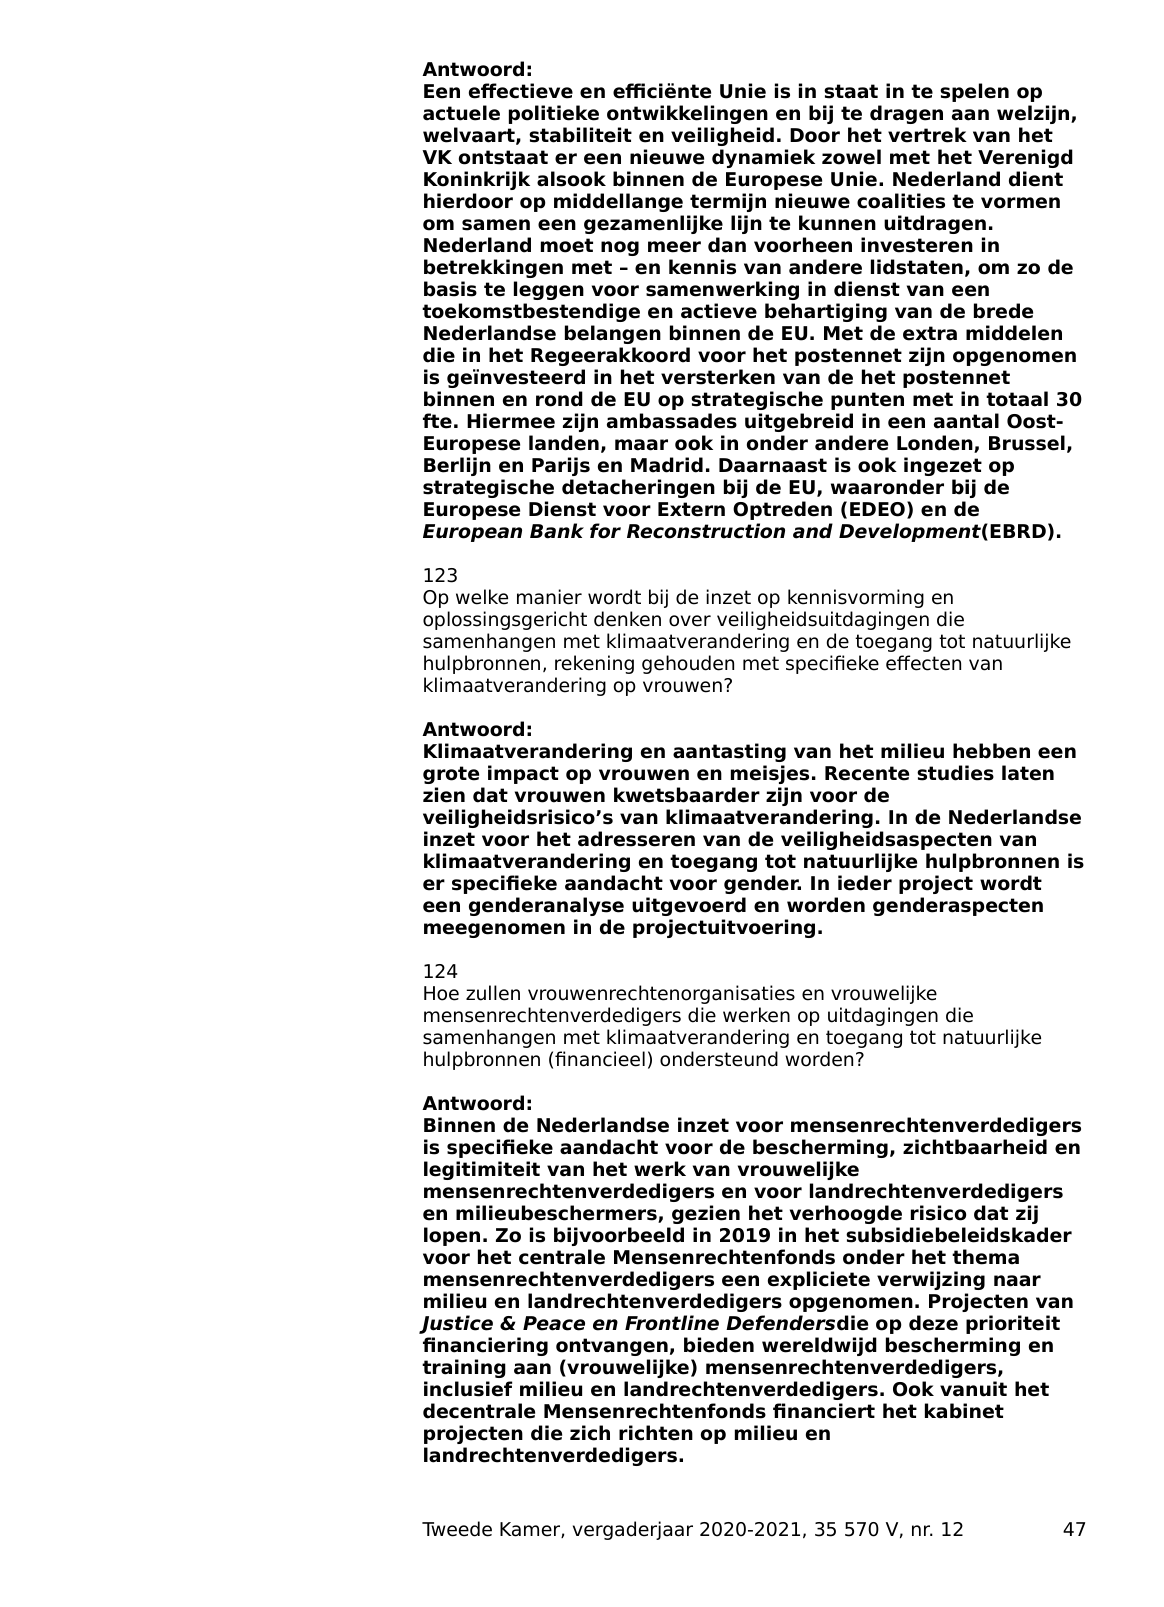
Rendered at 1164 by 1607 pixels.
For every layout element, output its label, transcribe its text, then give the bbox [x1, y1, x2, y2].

text Binnen de Nederlandse inzet voor mensenrechtenverdedigers is specifieke aandacht voor de bescherming, zichtbaarheid en legitimiteit van het werk van vrouwelijke mensenrechtenverdedigers en voor landrechtenverdedigers en milieubeschermers, gezien het verhoogde risico dat zij lopen. Zo is bijvoorbeeld in 2019 in het subsidiebeleidskader voor het centrale Mensenrechtenfonds onder het thema mensenrechtenverdedigers een expliciete verwijzing naar milieu en landrechtenverdedigers opgenomen. Projecten van Justice & Peace en Frontline Defendersdie op deze prioriteit financiering ontvangen, bieden wereldwijd bescherming en training aan (vrouwelijke) mensenrechtenverdedigers, inclusief milieu en landrechtenverdedigers. Ook vanuit het decentrale Mensenrechtenfonds financiert het kabinet projecten die zich richten op milieu en landrechtenverdedigers. [422, 1115, 1087, 1467]
text Antwoord: [422, 59, 1087, 81]
text Antwoord: [422, 719, 1087, 741]
text Klimaatverandering en aantasting van het milieu hebben een grote impact op vrouwen en meisjes. Recente studies laten zien dat vrouwen kwetsbaarder zijn voor de veiligheidsrisico’s van klimaatverandering. In de Nederlandse inzet voor het adresseren van de veiligheidsaspecten van klimaatverandering en toegang tot natuurlijke hulpbronnen is er specifieke aandacht voor gender. In ieder project wordt een genderanalyse uitgevoerd en worden genderaspecten meegenomen in de projectuitvoering. [422, 741, 1087, 939]
text Antwoord: [422, 1093, 1087, 1115]
text Hoe zullen vrouwenrechtenorganisaties en vrouwelijke mensenrechtenverdedigers die werken op uitdagingen die samenhangen met klimaatverandering en toegang tot natuurlijke hulpbronnen (financieel) ondersteund worden? [422, 983, 1087, 1071]
text 123 [422, 565, 1087, 587]
text Een effectieve en efficiënte Unie is in staat in te spelen op actuele politieke ontwikkelingen en bij te dragen aan welzijn, welvaart, stabiliteit en veiligheid. Door het vertrek van het VK ontstaat er een nieuwe dynamiek zowel met het Verenigd Koninkrijk alsook binnen de Europese Unie. Nederland dient hierdoor op middellange termijn nieuwe coalities te vormen om samen een gezamenlijke lijn te kunnen uitdragen. Nederland moet nog meer dan voorheen investeren in betrekkingen met – en kennis van andere lidstaten, om zo de basis te leggen voor samenwerking in dienst van een toekomstbestendige en actieve behartiging van de brede Nederlandse belangen binnen de EU. Met de extra middelen die in het Regeerakkoord voor het postennet zijn opgenomen is geïnvesteerd in het versterken van de het postennet binnen en rond de EU op strategische punten met in totaal 30 fte. Hiermee zijn ambassades uitgebreid in een aantal Oost-Europese landen, maar ook in onder andere Londen, Brussel, Berlijn en Parijs en Madrid. Daarnaast is ook ingezet op strategische detacheringen bij de EU, waaronder bij de Europese Dienst voor Extern Optreden (EDEO) en de European Bank for Reconstruction and Development(EBRD). [422, 81, 1087, 543]
text 124 [422, 961, 1087, 983]
text Op welke manier wordt bij de inzet op kennisvorming en oplossingsgericht denken over veiligheidsuitdagingen die samenhangen met klimaatverandering en de toegang tot natuurlijke hulpbronnen, rekening gehouden met specifieke effecten van klimaatverandering op vrouwen? [422, 587, 1087, 697]
